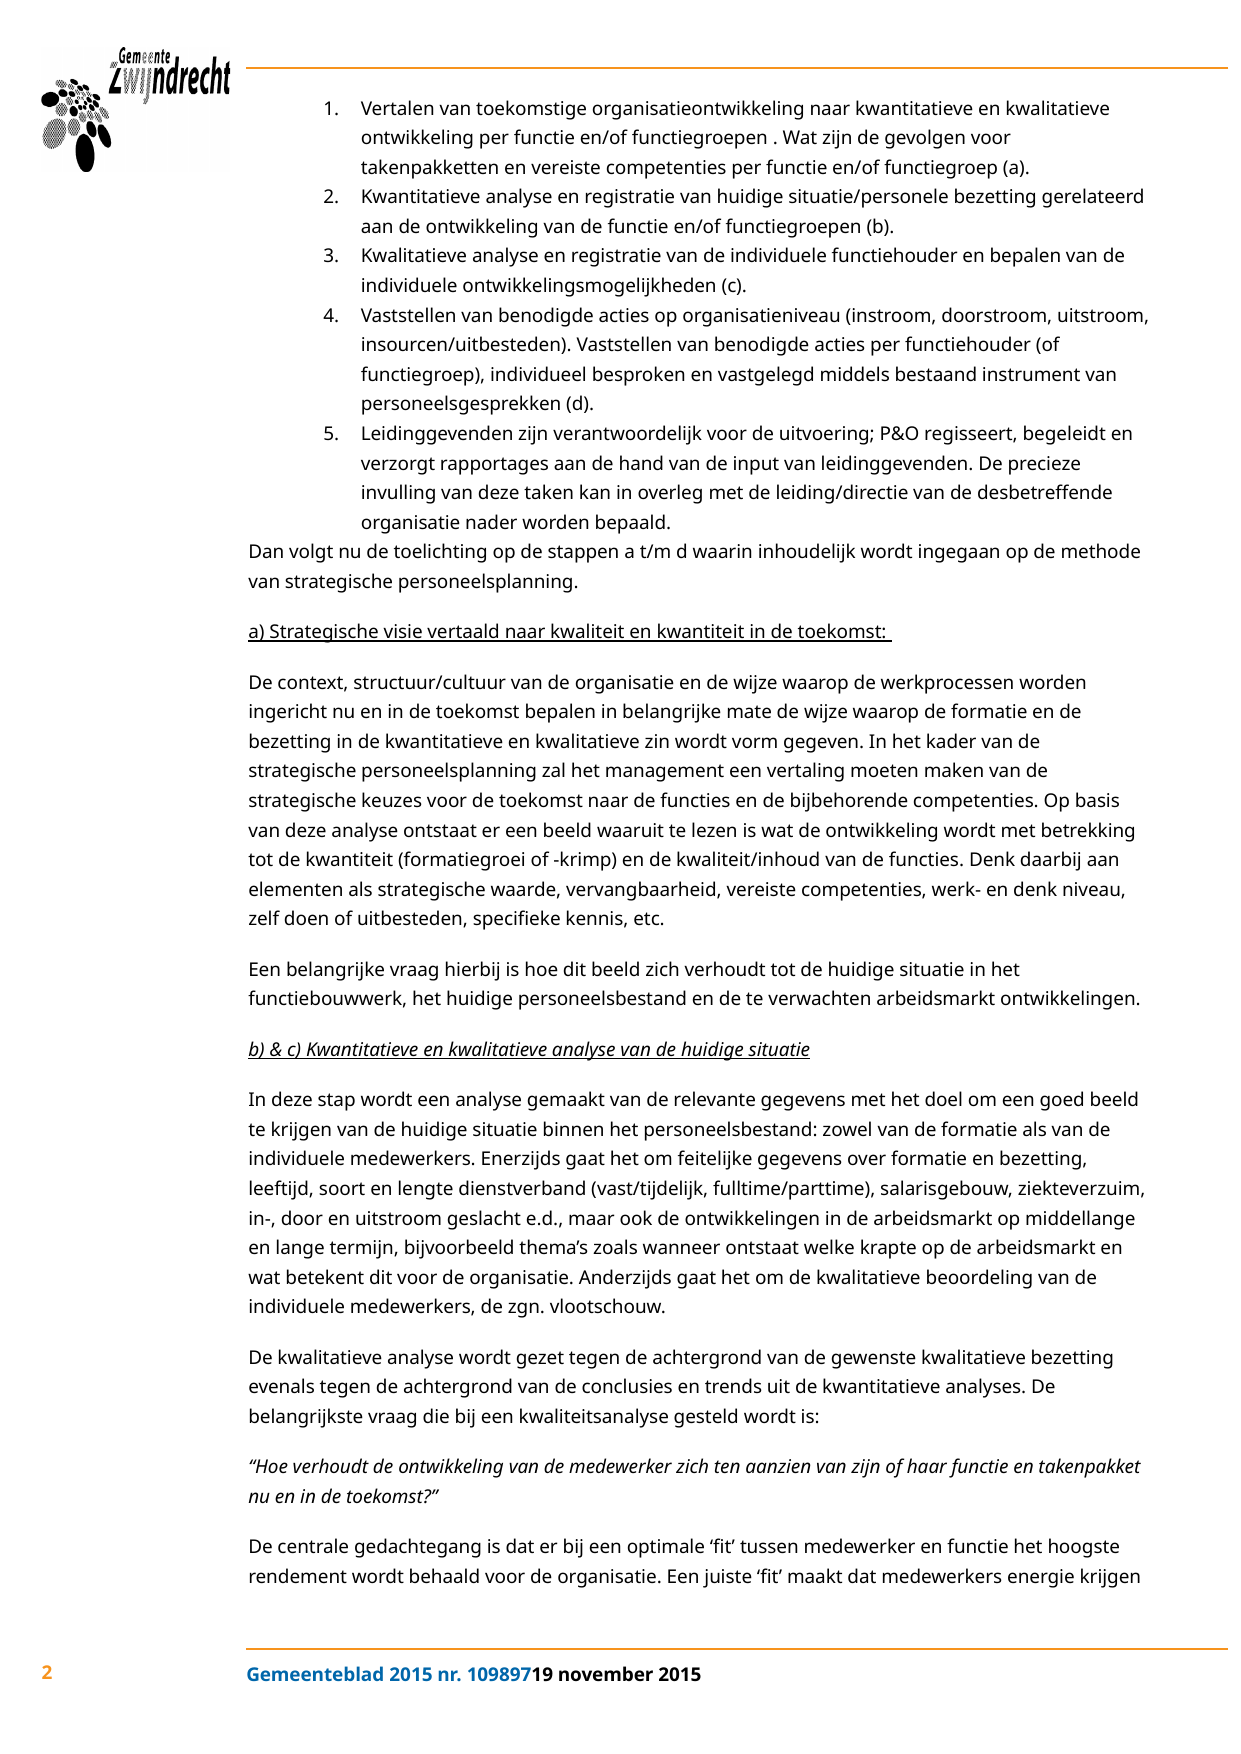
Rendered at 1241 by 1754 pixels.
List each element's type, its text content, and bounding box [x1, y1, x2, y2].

text Een belangrijke vraag hierbij is hoe dit beeld zich verhoudt tot de huidige situatie in het functiebouwwerk, het huidige personeelsbestand en de te verwachten arbeidsmarkt ontwikkelingen. [248, 956, 1152, 1011]
text In deze stap wordt een analyse gemaakt van de relevante gegevens met het doel om een goed beeld te krijgen van de huidige situatie binnen het personeelsbestand: zowel van de formatie als van de individuele medewerkers. Enerzijds gaat het om feitelijke gegevens over formatie en bezetting, leeftijd, soort en lengte dienstverband (vast/tijdelijk, fulltime/parttime), salarisgebouw, ziekteverzuim, in-, door en uitstroom geslacht e.d., maar ook de ontwikkelingen in de arbeidsmarkt op middellange en lange termijn, bijvoorbeeld thema’s zoals wanneer ontstaat welke krapte op de arbeidsmarkt en wat betekent dit voor de organisatie. Anderzijds gaat het om de kwalitatieve beoordeling van de individuele medewerkers, de zgn. vlootschouw. [248, 1086, 1152, 1319]
text “Hoe verhoudt de ontwikkeling van de medewerker zich ten aanzien van zijn of haar functie en takenpakket nu en in de toekomst?” [248, 1453, 1152, 1509]
picture [41, 47, 231, 172]
list Vaststellen van benodigde acties op organisatieniveau (instroom, doorstroom, uitstroom, insourcen/uitbesteden). Vaststellen van benodigde acties per functiehouder (of functiegroep), individueel besproken en vastgelegd middels bestaand instrument van personeelsgesprekken (d). [323, 302, 1152, 416]
list Kwantitatieve analyse en registratie van huidige situatie/personele bezetting gerelateerd aan de ontwikkeling van de functie en/of functiegroepen (b). [323, 183, 1152, 239]
text De kwalitatieve analyse wordt gezet tegen de achtergrond van de gewenste kwalitatieve bezetting evenals tegen de achtergrond van de conclusies en trends uit de kwantitatieve analyses. De belangrijkste vraag die bij een kwaliteitsanalyse gesteld wordt is: [248, 1344, 1152, 1429]
text a) Strategische visie vertaald naar kwaliteit en kwantiteit in de toekomst: [248, 618, 1152, 644]
text De centrale gedachtegang is dat er bij een optimale ‘fit’ tussen medewerker en functie het hoogste rendement wordt behaald voor de organisatie. Een juiste ‘fit’ maakt dat medewerkers energie krijgen [248, 1533, 1152, 1589]
text b) & c) Kwantitatieve en kwalitatieve analyse van de huidige situatie [248, 1036, 1152, 1062]
list Leidinggevenden zijn verantwoordelijk voor de uitvoering; P&O regisseert, begeleidt en verzorgt rapportages aan de hand van de input van leidinggevenden. De precieze invulling van deze taken kan in overleg met de leiding/directie van de desbetreffende organisatie nader worden bepaald. [323, 420, 1152, 535]
text De context, structuur/cultuur van de organisatie en de wijze waarop de werkprocessen worden ingericht nu en in de toekomst bepalen in belangrijke mate de wijze waarop de formatie en de bezetting in de kwantitatieve en kwalitatieve zin wordt vorm gegeven. In het kader van de strategische personeelsplanning zal het management een vertaling moeten maken van de strategische keuzes voor de toekomst naar de functies en de bijbehorende competenties. Op basis van deze analyse ontstaat er een beeld waaruit te lezen is wat de ontwikkeling wordt met betrekking tot de kwantiteit (formatiegroei of -krimp) en de kwaliteit/inhoud van de functies. Denk daarbij aan elementen als strategische waarde, vervangbaarheid, vereiste competenties, werk- en denk niveau, zelf doen of uitbesteden, specifieke kennis, etc. [248, 669, 1152, 931]
text Dan volgt nu de toelichting op de stappen a t/m d waarin inhoudelijk wordt ingegaan op de methode van strategische personeelsplanning. [248, 538, 1152, 594]
list Vertalen van toekomstige organisatieontwikkeling naar kwantitatieve en kwalitatieve ontwikkeling per functie en/of functiegroepen . Wat zijn de gevolgen voor takenpakketten en vereiste competenties per functie en/of functiegroep (a). [323, 95, 1152, 180]
list Kwalitatieve analyse en registratie van de individuele functiehouder en bepalen van de individuele ontwikkelingsmogelijkheden (c). [323, 243, 1152, 298]
